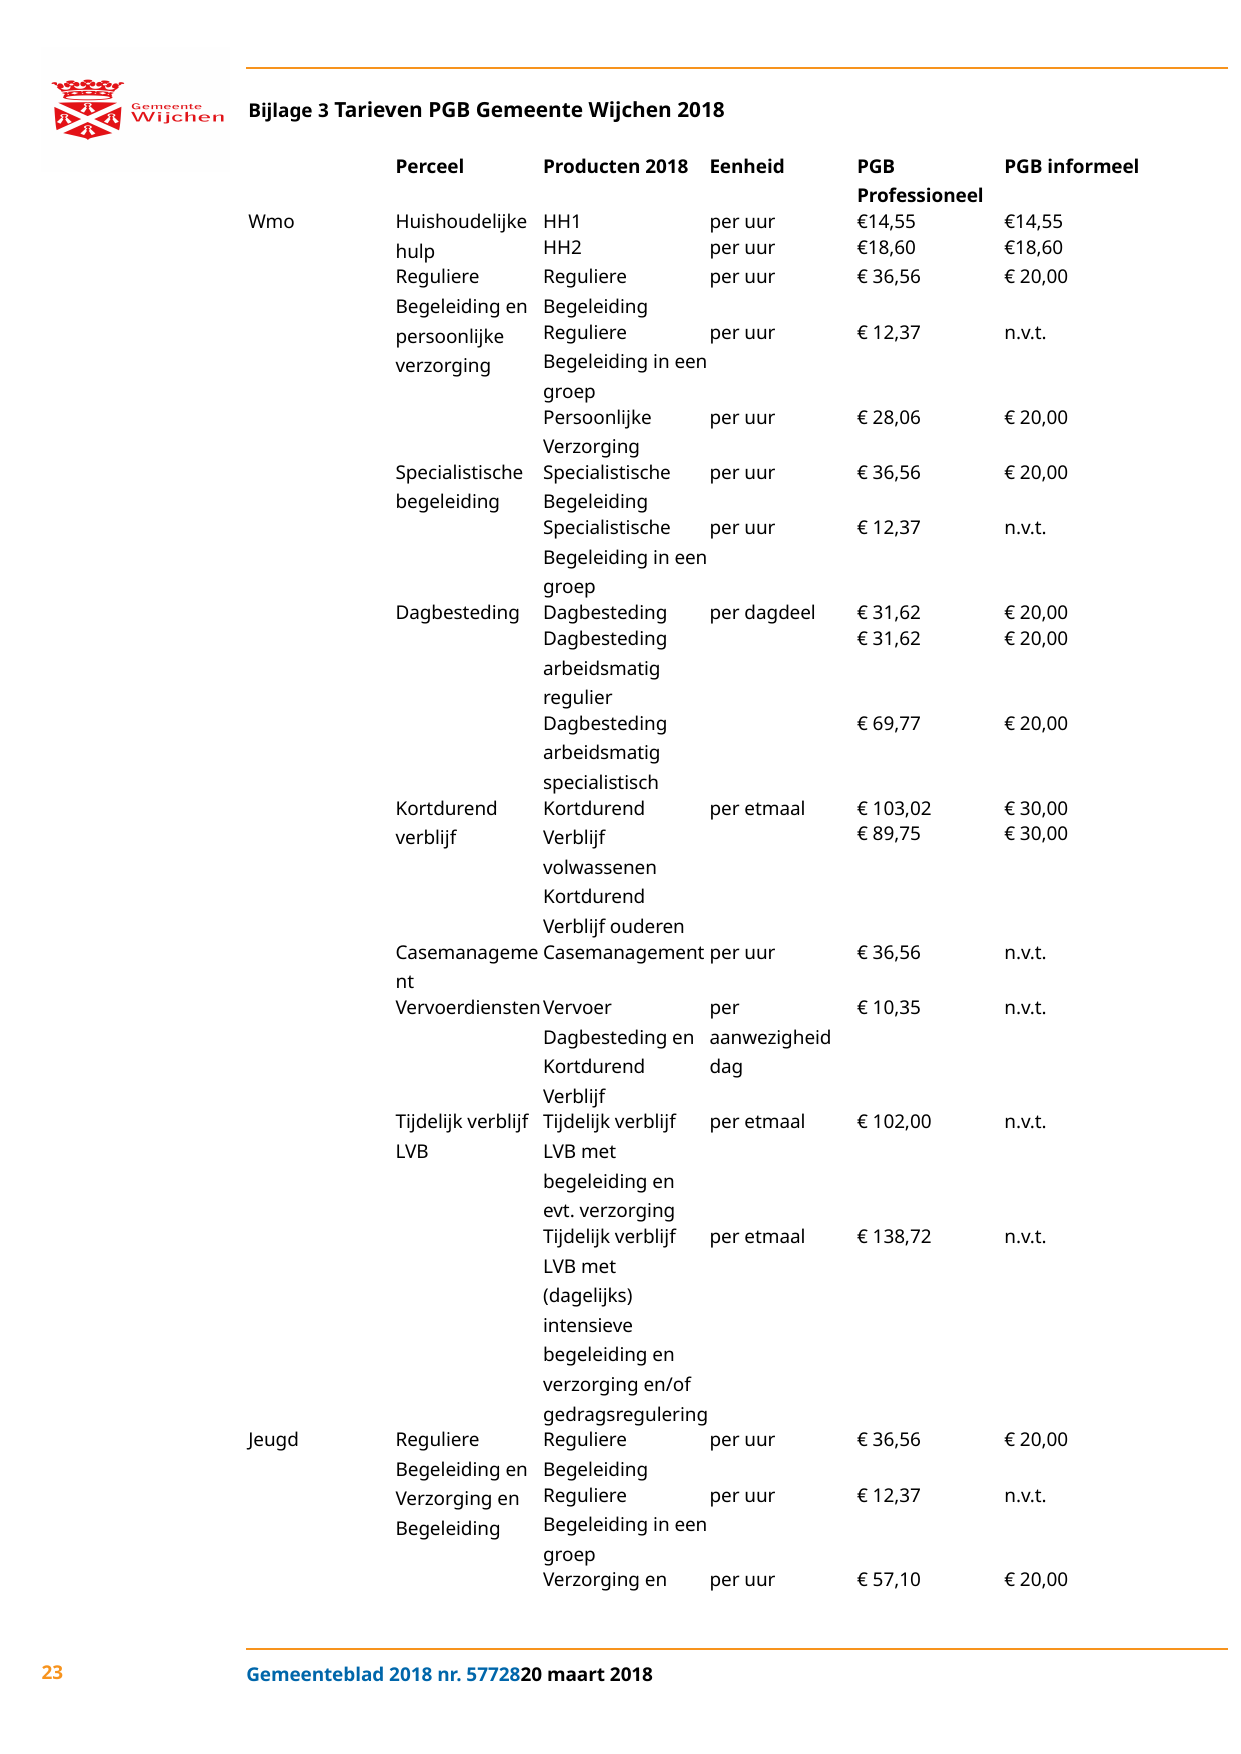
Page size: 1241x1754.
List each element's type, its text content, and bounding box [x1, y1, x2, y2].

table_cell per etmaal [709, 1223, 857, 1426]
table_cell per uur [709, 939, 857, 994]
table_cell Vervoerdiensten [395, 994, 543, 1109]
table_cell Persoonlijke Verzorging [543, 404, 709, 459]
table_cell Wmo [248, 208, 395, 1426]
table_header Eenheid [709, 153, 857, 208]
table_cell € 30,00 [1004, 795, 1152, 821]
table_header Perceel [395, 153, 543, 208]
table_cell [709, 625, 857, 710]
table_cell HH1 [543, 208, 709, 234]
table_cell € 12,37 [857, 515, 1004, 599]
table_cell per uur [709, 319, 857, 404]
table_cell € 30,00 [1004, 821, 1152, 939]
table_cell Dagbesteding [543, 599, 709, 625]
table_cell [709, 710, 857, 795]
table_header [248, 153, 395, 208]
table_cell HH2 [543, 234, 709, 264]
table_cell € 20,00 [1004, 710, 1152, 795]
table_header PGB informeel [1004, 153, 1152, 208]
table_header PGB Professioneel [857, 153, 1004, 208]
table_cell €14,55 [1004, 208, 1152, 234]
table_cell € 20,00 [1004, 599, 1152, 625]
table_cell per uur [709, 1426, 857, 1482]
table_cell Specialistische begeleiding [395, 459, 543, 599]
table_cell Specialistische Begeleiding in een groep [543, 515, 709, 599]
table_cell € 20,00 [1004, 404, 1152, 459]
table_cell Reguliere Begeleiding en Verzorging en Begeleiding [395, 1426, 543, 1592]
table_cell Casemanagement [543, 939, 709, 994]
table_cell € 102,00 [857, 1109, 1004, 1223]
table_cell per uur [709, 459, 857, 514]
table_cell Jeugd [248, 1426, 395, 1592]
table_cell per uur [709, 234, 857, 264]
table_cell n.v.t. [1004, 939, 1152, 994]
table_cell per aanwezigheid dag [709, 994, 857, 1109]
table_cell € 31,62 [857, 599, 1004, 625]
table_cell € 36,56 [857, 939, 1004, 994]
table_cell n.v.t. [1004, 1223, 1152, 1426]
table_cell per etmaal [709, 795, 857, 939]
table_cell € 20,00 [1004, 1567, 1152, 1592]
table_cell € 103,02 [857, 795, 1004, 821]
table_cell n.v.t. [1004, 319, 1152, 404]
table_cell Dagbesteding [395, 599, 543, 795]
table_cell € 69,77 [857, 710, 1004, 795]
table_header Producten 2018 [543, 153, 709, 208]
table_cell € 20,00 [1004, 625, 1152, 710]
table_cell Reguliere Begeleiding [543, 264, 709, 319]
table_cell Kortdurend Verblijf volwassenen Kortdurend Verblijf ouderen [543, 795, 709, 939]
table_cell € 20,00 [1004, 1426, 1152, 1482]
table_cell per uur [709, 1482, 857, 1567]
table_cell Specialistische Begeleiding [543, 459, 709, 514]
table_cell Kortdurend verblijf [395, 795, 543, 939]
table_cell n.v.t. [1004, 1482, 1152, 1567]
table_cell Tijdelijk verblijf LVB [395, 1109, 543, 1426]
table_cell n.v.t. [1004, 1109, 1152, 1223]
table_cell per dagdeel [709, 599, 857, 625]
table_cell € 89,75 [857, 821, 1004, 939]
table_cell per etmaal [709, 1109, 857, 1223]
table_cell n.v.t. [1004, 994, 1152, 1109]
table_cell € 57,10 [857, 1567, 1004, 1592]
table_cell € 12,37 [857, 319, 1004, 404]
table_cell € 20,00 [1004, 459, 1152, 514]
table_cell Huishoudelijke hulp [395, 208, 543, 264]
table_cell €18,60 [1004, 234, 1152, 264]
table_cell Reguliere Begeleiding in een groep [543, 1482, 709, 1567]
table_cell Reguliere Begeleiding en persoonlijke verzorging [395, 264, 543, 459]
table_cell Reguliere Begeleiding [543, 1426, 709, 1482]
table_cell per uur [709, 264, 857, 319]
table_cell per uur [709, 1567, 857, 1592]
table_cell n.v.t. [1004, 515, 1152, 599]
table_cell € 20,00 [1004, 264, 1152, 319]
table_cell € 36,56 [857, 1426, 1004, 1482]
table_cell Vervoer Dagbesteding en Kortdurend Verblijf [543, 994, 709, 1109]
table_cell €18,60 [857, 234, 1004, 264]
table_cell Casemanagement [395, 939, 543, 994]
table_cell € 10,35 [857, 994, 1004, 1109]
table_cell Tijdelijk verblijf LVB met begeleiding en evt. verzorging [543, 1109, 709, 1223]
table_cell € 31,62 [857, 625, 1004, 710]
table_cell € 36,56 [857, 264, 1004, 319]
table_cell €14,55 [857, 208, 1004, 234]
table_cell € 138,72 [857, 1223, 1004, 1426]
table_cell € 36,56 [857, 459, 1004, 514]
table_cell Dagbesteding arbeidsmatig regulier [543, 625, 709, 710]
table_cell € 12,37 [857, 1482, 1004, 1567]
text Bijlage 3 Tarieven PGB Gemeente Wijchen 2018 [248, 95, 1152, 123]
table_cell € 28,06 [857, 404, 1004, 459]
table_cell per uur [709, 208, 857, 234]
table_cell Verzorging en [543, 1567, 709, 1592]
picture [41, 47, 231, 172]
table_cell per uur [709, 404, 857, 459]
table_cell Dagbesteding arbeidsmatig specialistisch [543, 710, 709, 795]
table_cell Tijdelijk verblijf LVB met (dagelijks) intensieve begeleiding en verzorging en/of gedragsregulering [543, 1223, 709, 1426]
table_cell Reguliere Begeleiding in een groep [543, 319, 709, 404]
table_cell per uur [709, 515, 857, 599]
